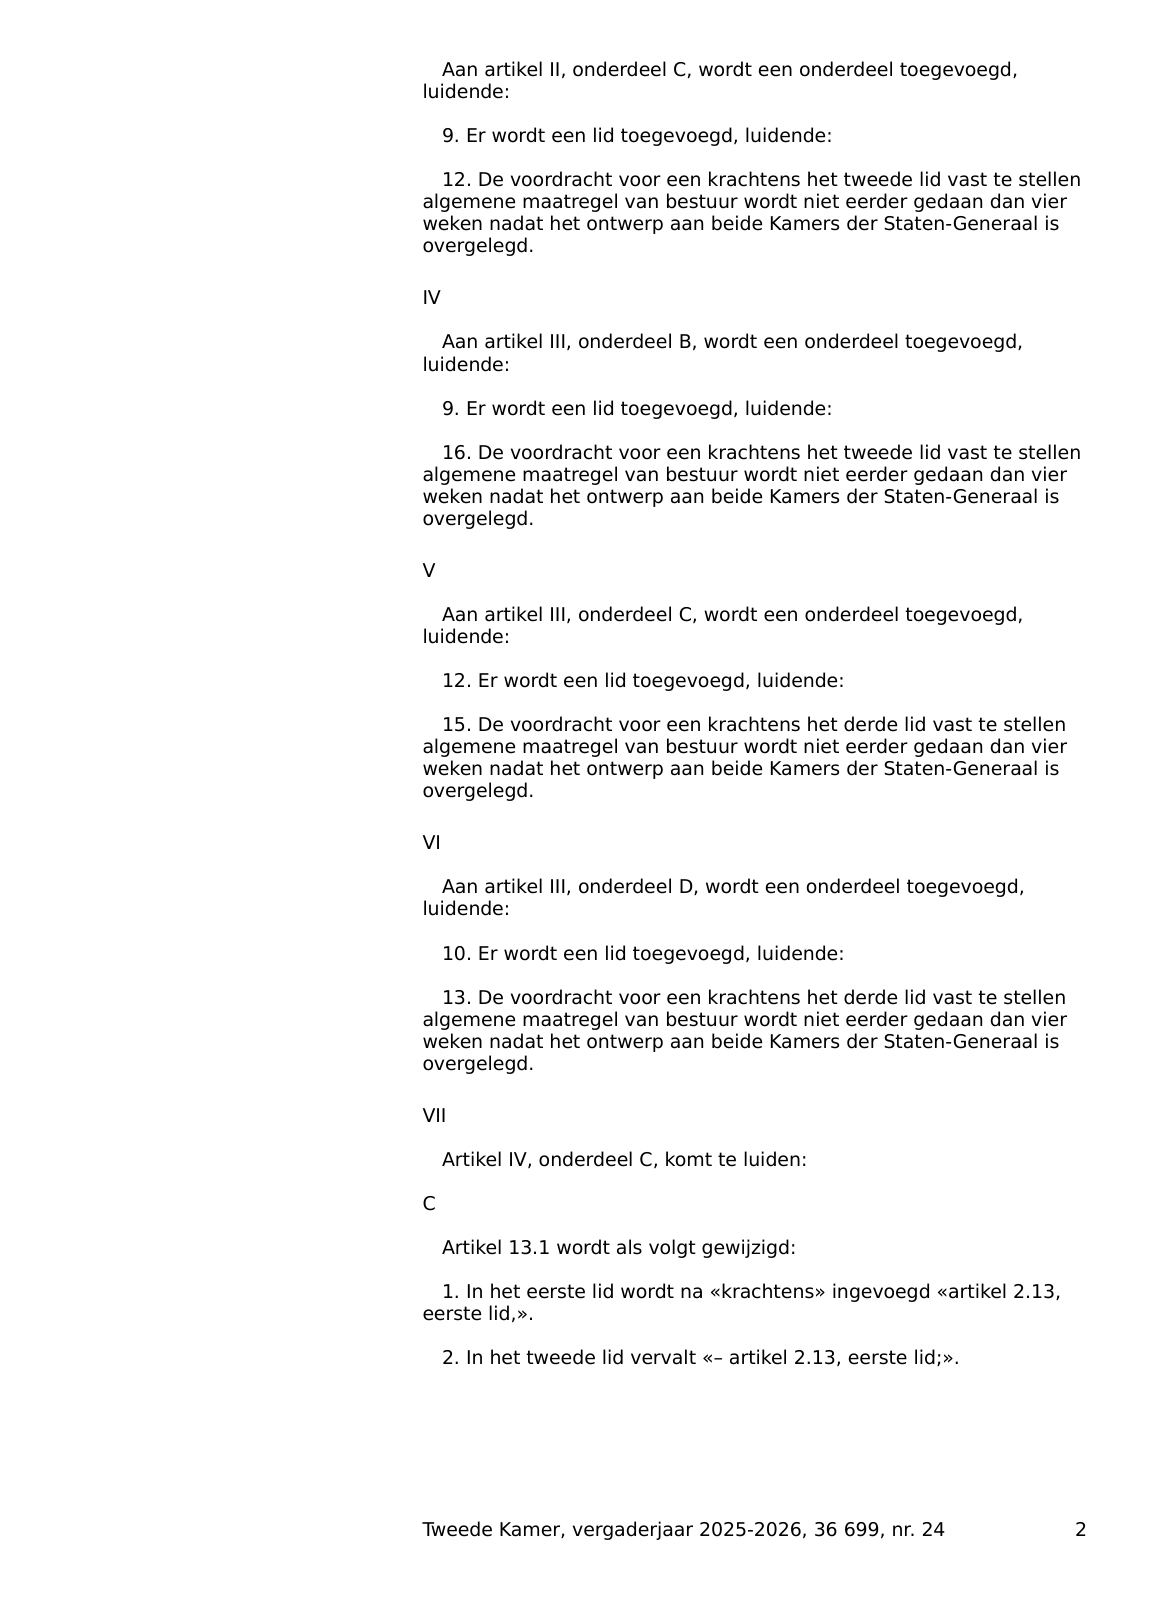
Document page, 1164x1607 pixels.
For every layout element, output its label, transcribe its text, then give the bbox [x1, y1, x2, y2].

text C [422, 1193, 1087, 1215]
text Aan artikel III, onderdeel B, wordt een onderdeel toegevoegd, luidende: [422, 331, 1087, 375]
text 9. Er wordt een lid toegevoegd, luidende: [422, 398, 1087, 419]
subtitle VII [422, 1104, 1087, 1126]
text 10. Er wordt een lid toegevoegd, luidende: [422, 942, 1087, 964]
text 9. Er wordt een lid toegevoegd, luidende: [422, 125, 1087, 147]
text 2. In het tweede lid vervalt «– artikel 2.13, eerste lid;». [422, 1347, 1087, 1369]
text Aan artikel II, onderdeel C, wordt een onderdeel toegevoegd, luidende: [422, 59, 1087, 103]
text 16. De voordracht voor een krachtens het tweede lid vast te stellen algemene maatregel van bestuur wordt niet eerder gedaan dan vier weken nadat het ontwerp aan beide Kamers der Staten-Generaal is overgelegd. [422, 442, 1087, 530]
text 12. De voordracht voor een krachtens het tweede lid vast te stellen algemene maatregel van bestuur wordt niet eerder gedaan dan vier weken nadat het ontwerp aan beide Kamers der Staten-Generaal is overgelegd. [422, 169, 1087, 257]
subtitle IV [422, 287, 1087, 309]
subtitle VI [422, 832, 1087, 854]
text Aan artikel III, onderdeel D, wordt een onderdeel toegevoegd, luidende: [422, 876, 1087, 920]
text 15. De voordracht voor een krachtens het derde lid vast te stellen algemene maatregel van bestuur wordt niet eerder gedaan dan vier weken nadat het ontwerp aan beide Kamers der Staten-Generaal is overgelegd. [422, 714, 1087, 802]
text Artikel IV, onderdeel C, komt te luiden: [422, 1149, 1087, 1171]
subtitle V [422, 560, 1087, 582]
text 1. In het eerste lid wordt na «krachtens» ingevoegd «artikel 2.13, eerste lid,». [422, 1281, 1087, 1325]
text 12. Er wordt een lid toegevoegd, luidende: [422, 670, 1087, 692]
text Artikel 13.1 wordt als volgt gewijzigd: [422, 1237, 1087, 1259]
text Aan artikel III, onderdeel C, wordt een onderdeel toegevoegd, luidende: [422, 604, 1087, 648]
text 13. De voordracht voor een krachtens het derde lid vast te stellen algemene maatregel van bestuur wordt niet eerder gedaan dan vier weken nadat het ontwerp aan beide Kamers der Staten-Generaal is overgelegd. [422, 987, 1087, 1074]
